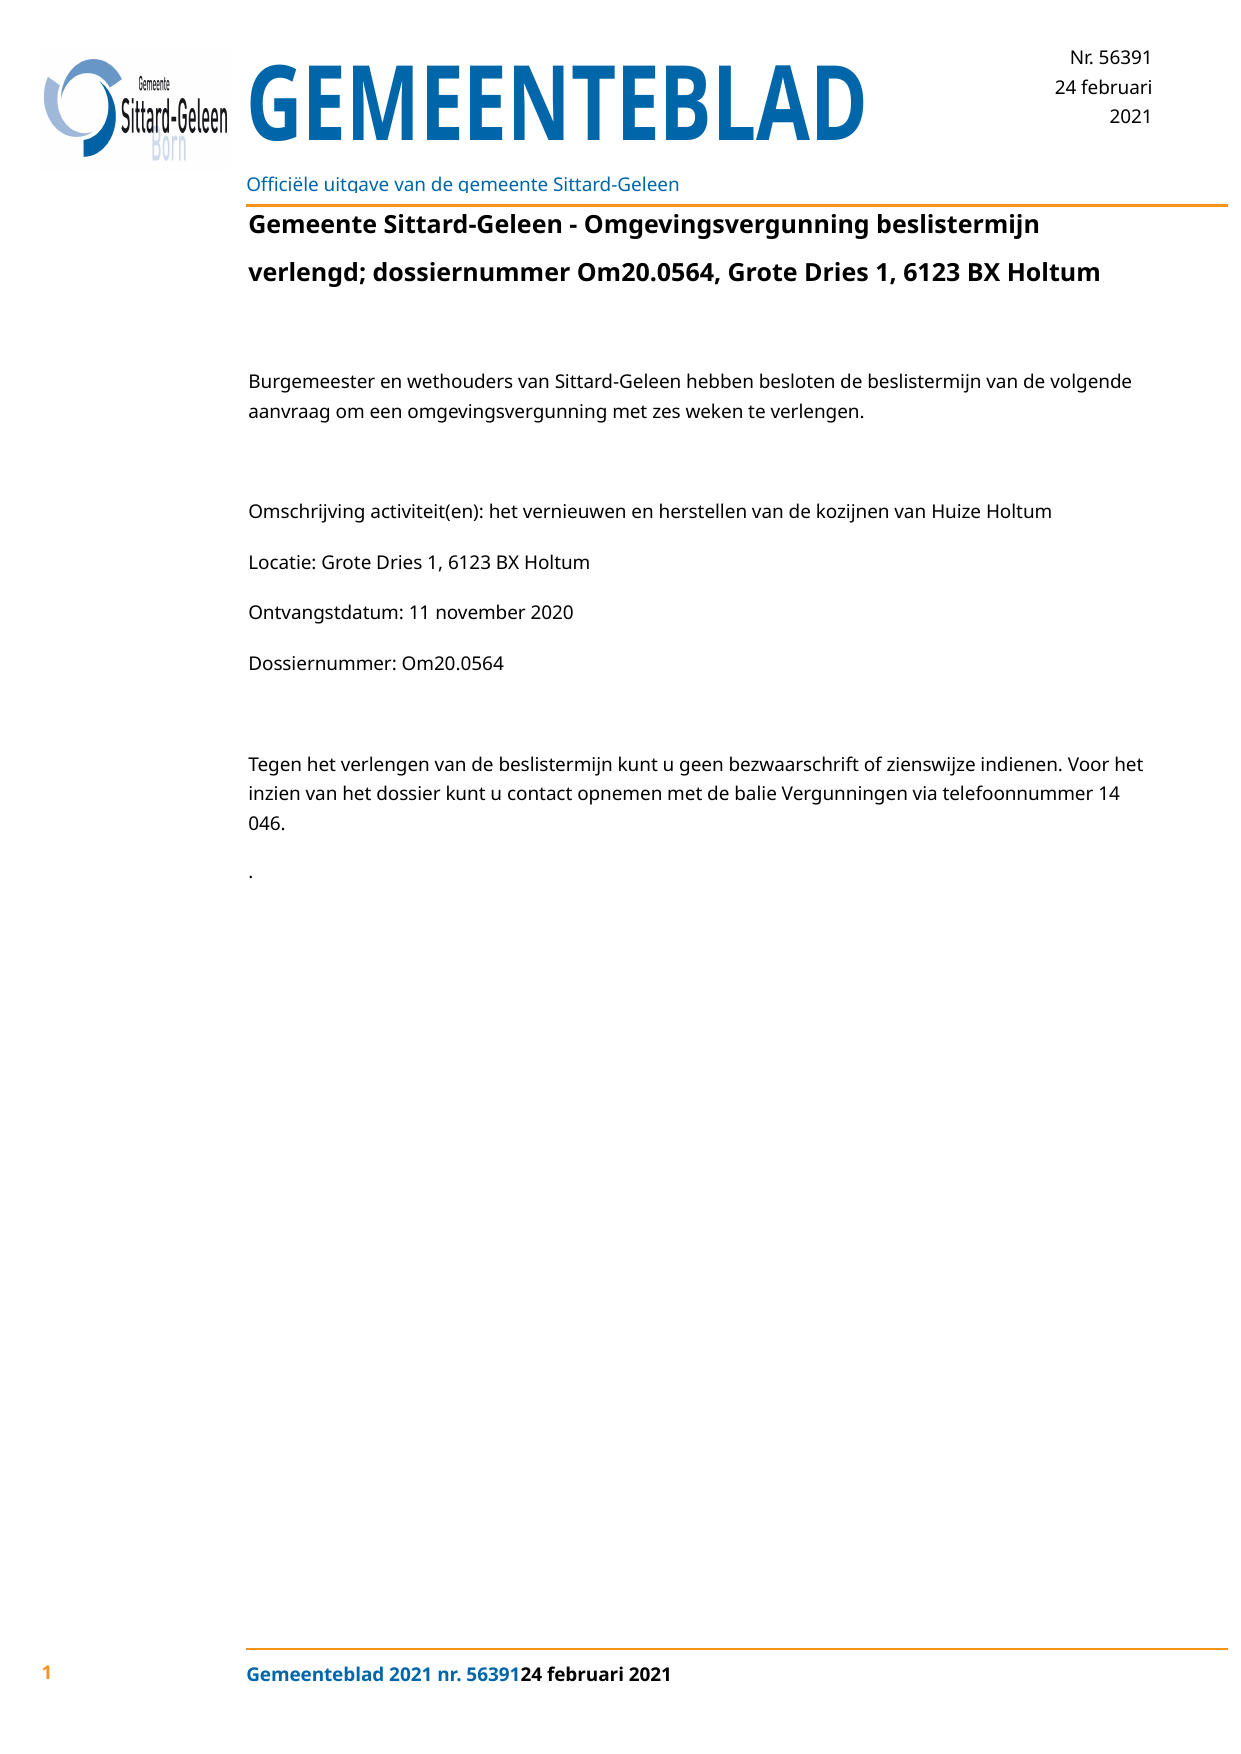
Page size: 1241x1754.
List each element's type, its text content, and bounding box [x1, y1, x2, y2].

text Dossiernummer: Om20.0564 [248, 650, 1152, 676]
text Locatie: Grote Dries 1, 6123 BX Holtum [248, 549, 1152, 575]
text . [248, 858, 1152, 883]
text Omschrijving activiteit(en): het vernieuwen en herstellen van de kozijnen van Huize Holtum [248, 499, 1152, 524]
text Gemeente Sittard-Geleen - Omgevingsvergunning beslistermijn verlengd; dossiernummer Om20.0564, Grote Dries 1, 6123 BX Holtum [248, 207, 1152, 288]
text Ontvangstdatum: 11 november 2020 [248, 599, 1152, 625]
text Burgemeester en wethouders van Sittard-Geleen hebben besloten de beslistermijn van de volgende aanvraag om een omgevingsvergunning met zes weken te verlengen. [248, 368, 1152, 424]
text Tegen het verlengen van de beslistermijn kunt u geen bezwaarschrift of zienswijze indienen. Voor het inzien van het dossier kunt u contact opnemen met de balie Vergunningen via telefoonnummer 14 046. [248, 751, 1152, 836]
picture [41, 47, 231, 172]
